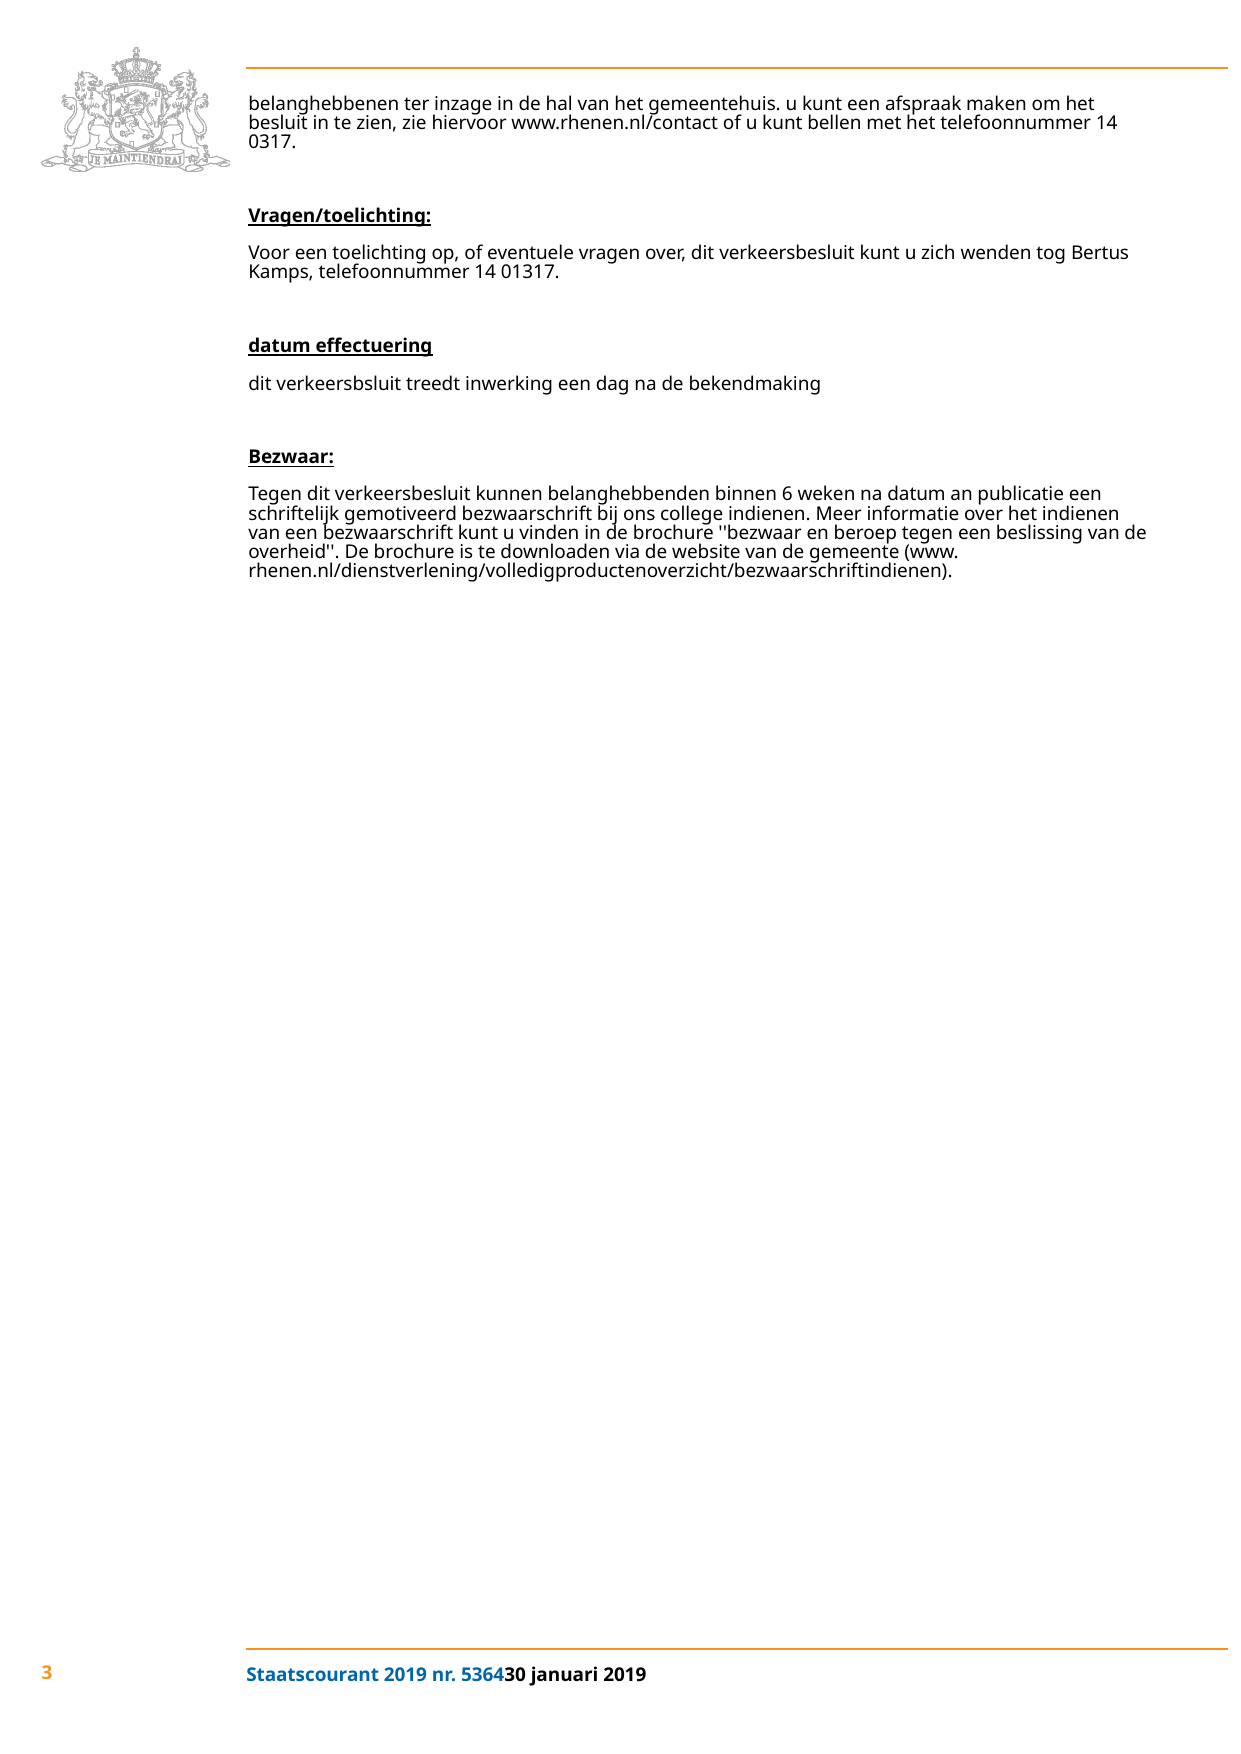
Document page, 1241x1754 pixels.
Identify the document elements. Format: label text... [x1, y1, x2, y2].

text dit verkeersbsluit treedt inwerking een dag na de bekendmaking [248, 374, 1152, 394]
text Voor een toelichting op, of eventuele vragen over, dit verkeersbesluit kunt u zich wenden tog Bertus Kamps, telefoonnummer 14 01317. [248, 244, 1152, 283]
text datum effectuering [248, 337, 1152, 357]
text belanghebbenen ter inzage in de hal van het gemeentehuis. u kunt een afspraak maken om het besluit in te zien, zie hiervoor www.rhenen.nl/contact of u kunt bellen met het telefoonnummer 14 0317. [248, 95, 1152, 153]
text Bezwaar: [248, 448, 1152, 468]
picture [41, 47, 231, 172]
text Vragen/toelichting: [248, 207, 1152, 227]
text Tegen dit verkeersbesluit kunnen belanghebbenden binnen 6 weken na datum an publicatie een schriftelijk gemotiveerd bezwaarschrift bij ons college indienen. Meer informatie over het indienen van een bezwaarschrift kunt u vinden in de brochure ''bezwaar en beroep tegen een beslissing van de overheid''. De brochure is te downloaden via de website van de gemeente (www. rhenen.nl/dienstverlening/volledigproductenoverzicht/bezwaarschriftindienen). [248, 485, 1152, 582]
